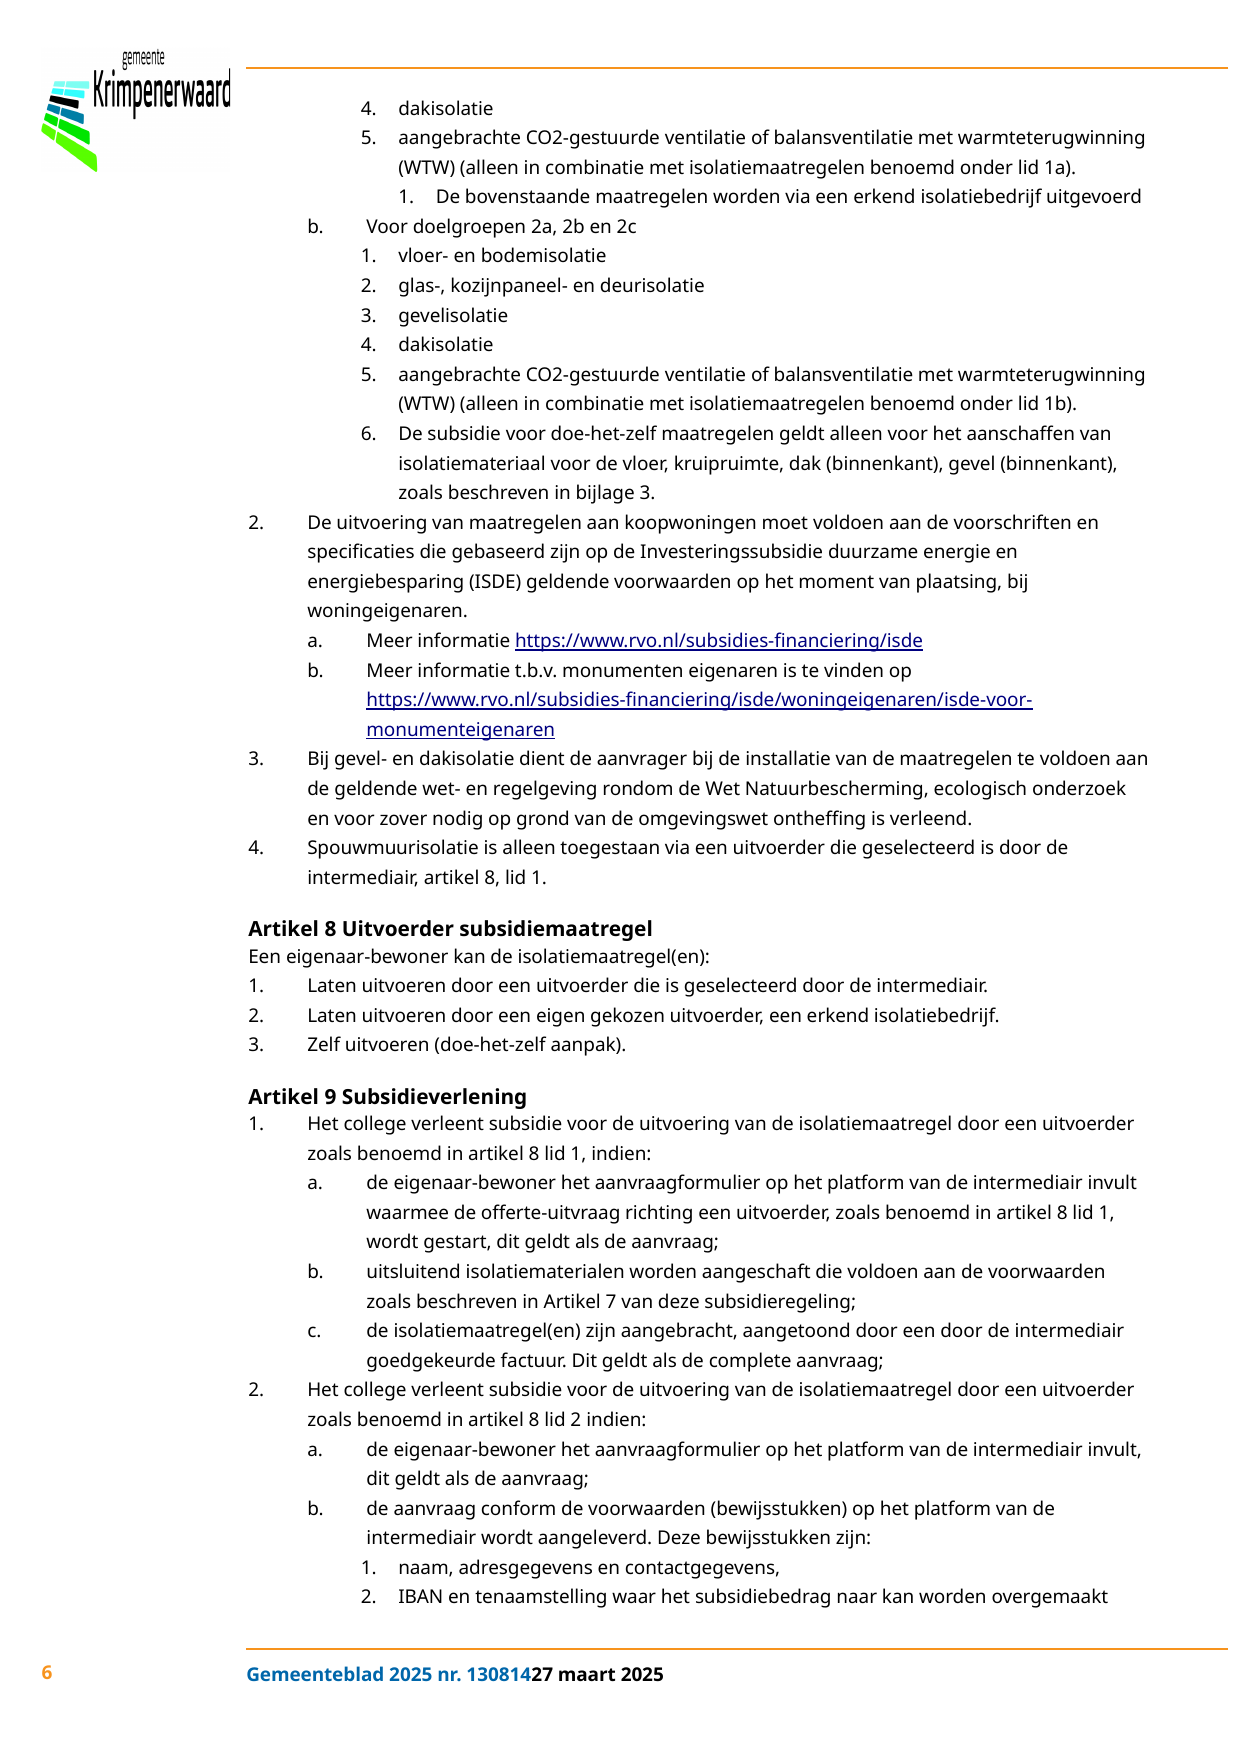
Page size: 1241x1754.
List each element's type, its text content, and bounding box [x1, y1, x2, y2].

list IBAN en tenaamstelling waar het subsidiebedrag naar kan worden overgemaakt [361, 1584, 1152, 1609]
list uitsluitend isolatiematerialen worden aangeschaft die voldoen aan de voorwaarden zoals beschreven in Artikel 7 van deze subsidieregeling; [307, 1258, 1152, 1314]
text Een eigenaar-bewoner kan de isolatiemaatregel(en): [248, 943, 1152, 968]
list De subsidie voor doe-het-zelf maatregelen geldt alleen voor het aanschaffen van isolatiemateriaal voor de vloer, kruipruimte, dak (binnenkant), gevel (binnenkant), zoals beschreven in bijlage 3. [361, 420, 1152, 505]
list dakisolatie [361, 95, 1152, 121]
list Spouwmuurisolatie is alleen toegestaan via een uitvoerder die geselecteerd is door de intermediair, artikel 8, lid 1. [248, 834, 1152, 890]
list glas-, kozijnpaneel- en deurisolatie [361, 272, 1152, 298]
text Artikel 9 Subsidieverlening [248, 1082, 1152, 1110]
list gevelisolatie [361, 302, 1152, 328]
list de eigenaar-bewoner het aanvraagformulier op het platform van de intermediair invult waarmee de offerte-uitvraag richting een uitvoerder, zoals benoemd in artikel 8 lid 1, wordt gestart, dit geldt als de aanvraag; [307, 1169, 1152, 1254]
list de eigenaar-bewoner het aanvraagformulier op het platform van de intermediair invult, dit geldt als de aanvraag; [307, 1436, 1152, 1491]
list Laten uitvoeren door een eigen gekozen uitvoerder, een erkend isolatiebedrijf. [248, 1002, 1152, 1028]
list Meer informatie https://www.rvo.nl/subsidies-financiering/isde [307, 627, 1152, 653]
list Meer informatie t.b.v. monumenten eigenaren is te vinden op https://www.rvo.nl/subsidies-financiering/isde/woningeigenaren/isde-voor-monumenteigenaren [307, 657, 1152, 742]
list Laten uitvoeren door een uitvoerder die is geselecteerd door de intermediair. [248, 972, 1152, 998]
list Zelf uitvoeren (doe-het-zelf aanpak). [248, 1032, 1152, 1057]
list de isolatiemaatregel(en) zijn aangebracht, aangetoond door een door de intermediair goedgekeurde factuur. Dit geldt als de complete aanvraag; [307, 1317, 1152, 1373]
list Voor doelgroepen 2a, 2b en 2c [307, 213, 1152, 239]
list Bij gevel- en dakisolatie dient de aanvrager bij de installatie van de maatregelen te voldoen aan de geldende wet- en regelgeving rondom de Wet Natuurbescherming, ecologisch onderzoek en voor zover nodig op grond van de omgevingswet ontheffing is verleend. [248, 746, 1152, 831]
list Het college verleent subsidie voor de uitvoering van de isolatiemaatregel door een uitvoerder zoals benoemd in artikel 8 lid 2 indien: [248, 1377, 1152, 1432]
list De bovenstaande maatregelen worden via een erkend isolatiebedrijf uitgevoerd [398, 183, 1152, 209]
list de aanvraag conform de voorwaarden (bewijsstukken) op het platform van de intermediair wordt aangeleverd. Deze bewijsstukken zijn: [307, 1495, 1152, 1550]
list aangebrachte CO2-gestuurde ventilatie of balansventilatie met warmteterugwinning (WTW) (alleen in combinatie met isolatiemaatregelen benoemd onder lid 1a). [361, 124, 1152, 180]
list vloer- en bodemisolatie [361, 243, 1152, 268]
list De uitvoering van maatregelen aan koopwoningen moet voldoen aan de voorschriften en specificaties die gebaseerd zijn op de Investeringssubsidie duurzame energie en energiebesparing (ISDE) geldende voorwaarden op het moment van plaatsing, bij woningeigenaren. [248, 509, 1152, 623]
list dakisolatie [361, 331, 1152, 357]
picture [41, 47, 231, 172]
list Het college verleent subsidie voor de uitvoering van de isolatiemaatregel door een uitvoerder zoals benoemd in artikel 8 lid 1, indien: [248, 1110, 1152, 1166]
text Artikel 8 Uitvoerder subsidiemaatregel [248, 914, 1152, 943]
list aangebrachte CO2-gestuurde ventilatie of balansventilatie met warmteterugwinning (WTW) (alleen in combinatie met isolatiemaatregelen benoemd onder lid 1b). [361, 361, 1152, 416]
list naam, adresgegevens en contactgegevens, [361, 1554, 1152, 1580]
